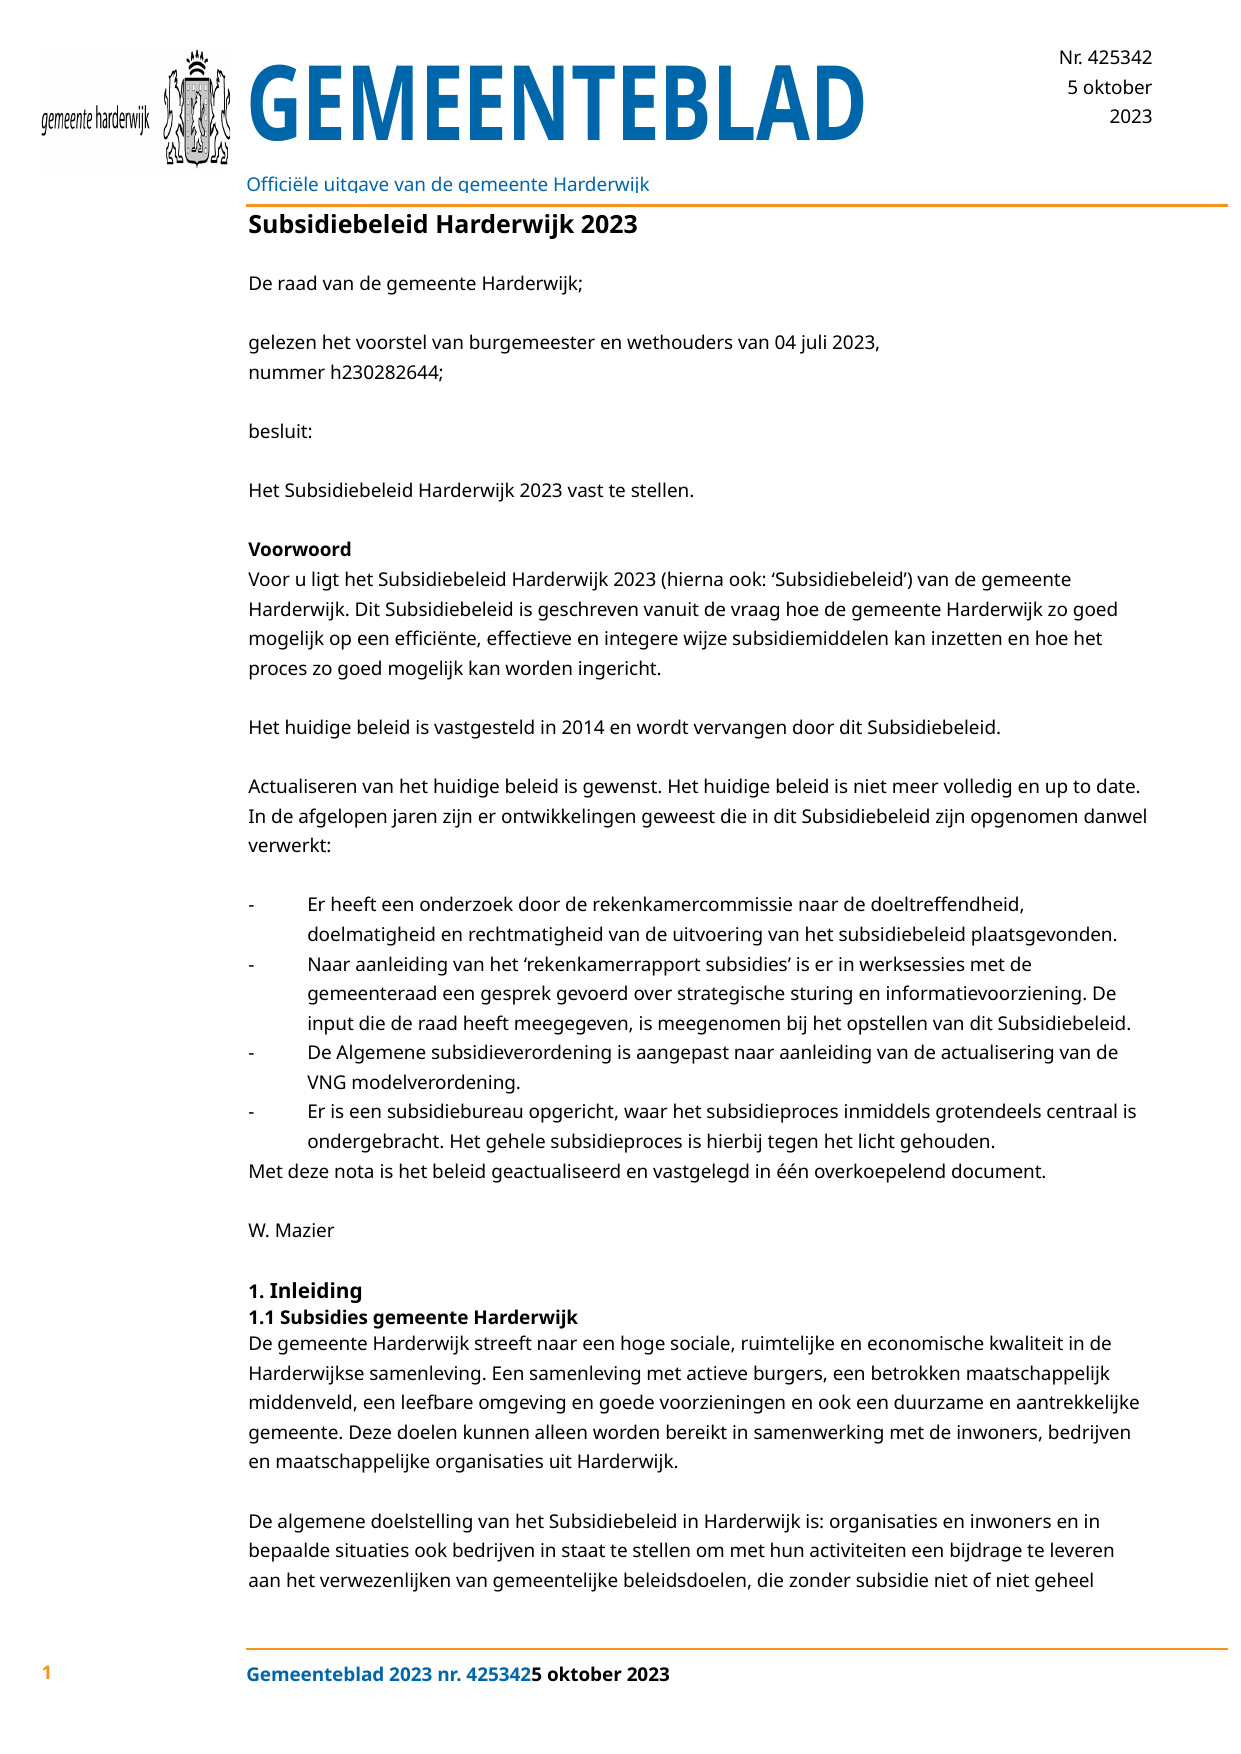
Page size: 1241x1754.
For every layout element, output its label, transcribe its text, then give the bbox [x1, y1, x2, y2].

text besluit: [248, 418, 1152, 444]
text Subsidiebeleid Harderwijk 2023 [248, 207, 1152, 241]
text nummer h230282644; [248, 359, 1152, 385]
text Voor u ligt het Subsidiebeleid Harderwijk 2023 (hierna ook: ‘Subsidiebeleid’) van de gemeente Harderwijk. Dit Subsidiebeleid is geschreven vanuit de vraag hoe de gemeente Harderwijk zo goed mogelijk op een efficiënte, effectieve en integere wijze subsidiemiddelen kan inzetten en hoe het proces zo goed mogelijk kan worden ingericht. [248, 566, 1152, 681]
text De raad van de gemeente Harderwijk; [248, 270, 1152, 296]
list De Algemene subsidieverordening is aangepast naar aanleiding van de actualisering van de VNG modelverordening. [248, 1039, 1152, 1095]
text Voorwoord [248, 537, 1152, 562]
text 1. Inleiding [248, 1276, 1152, 1304]
text W. Mazier [248, 1217, 1152, 1243]
text 1.1 Subsidies gemeente Harderwijk [248, 1304, 1152, 1330]
list Er heeft een onderzoek door de rekenkamercommissie naar de doeltreffendheid, doelmatigheid en rechtmatigheid van de uitvoering van het subsidiebeleid plaatsgevonden. [248, 892, 1152, 947]
text Met deze nota is het beleid geactualiseerd en vastgelegd in één overkoepelend document. [248, 1158, 1152, 1183]
list Er is een subsidiebureau opgericht, waar het subsidieproces inmiddels grotendeels centraal is ondergebracht. Het gehele subsidieproces is hierbij tegen het licht gehouden. [248, 1099, 1152, 1154]
list Naar aanleiding van het ‘rekenkamerrapport subsidies’ is er in werksessies met de gemeenteraad een gesprek gevoerd over strategische sturing en informatievoorziening. De input die de raad heeft meegegeven, is meegenomen bij het opstellen van dit Subsidiebeleid. [248, 951, 1152, 1036]
picture [41, 47, 231, 172]
text De algemene doelstelling van het Subsidiebeleid in Harderwijk is: organisaties en inwoners en in bepaalde situaties ook bedrijven in staat te stellen om met hun activiteiten een bijdrage te leveren aan het verwezenlijken van gemeentelijke beleidsdoelen, die zonder subsidie niet of niet geheel [248, 1508, 1152, 1593]
text gelezen het voorstel van burgemeester en wethouders van 04 juli 2023, [248, 329, 1152, 355]
text Het Subsidiebeleid Harderwijk 2023 vast te stellen. [248, 477, 1152, 503]
text De gemeente Harderwijk streeft naar een hoge sociale, ruimtelijke en economische kwaliteit in de Harderwijkse samenleving. Een samenleving met actieve burgers, een betrokken maatschappelijk middenveld, een leefbare omgeving en goede voorzieningen en ook een duurzame en aantrekkelijke gemeente. Deze doelen kunnen alleen worden bereikt in samenwerking met de inwoners, bedrijven en maatschappelijke organisaties uit Harderwijk. [248, 1330, 1152, 1474]
text Het huidige beleid is vastgesteld in 2014 en wordt vervangen door dit Subsidiebeleid. [248, 714, 1152, 740]
text Actualiseren van het huidige beleid is gewenst. Het huidige beleid is niet meer volledig en up to date. In de afgelopen jaren zijn er ontwikkelingen geweest die in dit Subsidiebeleid zijn opgenomen danwel verwerkt: [248, 773, 1152, 858]
